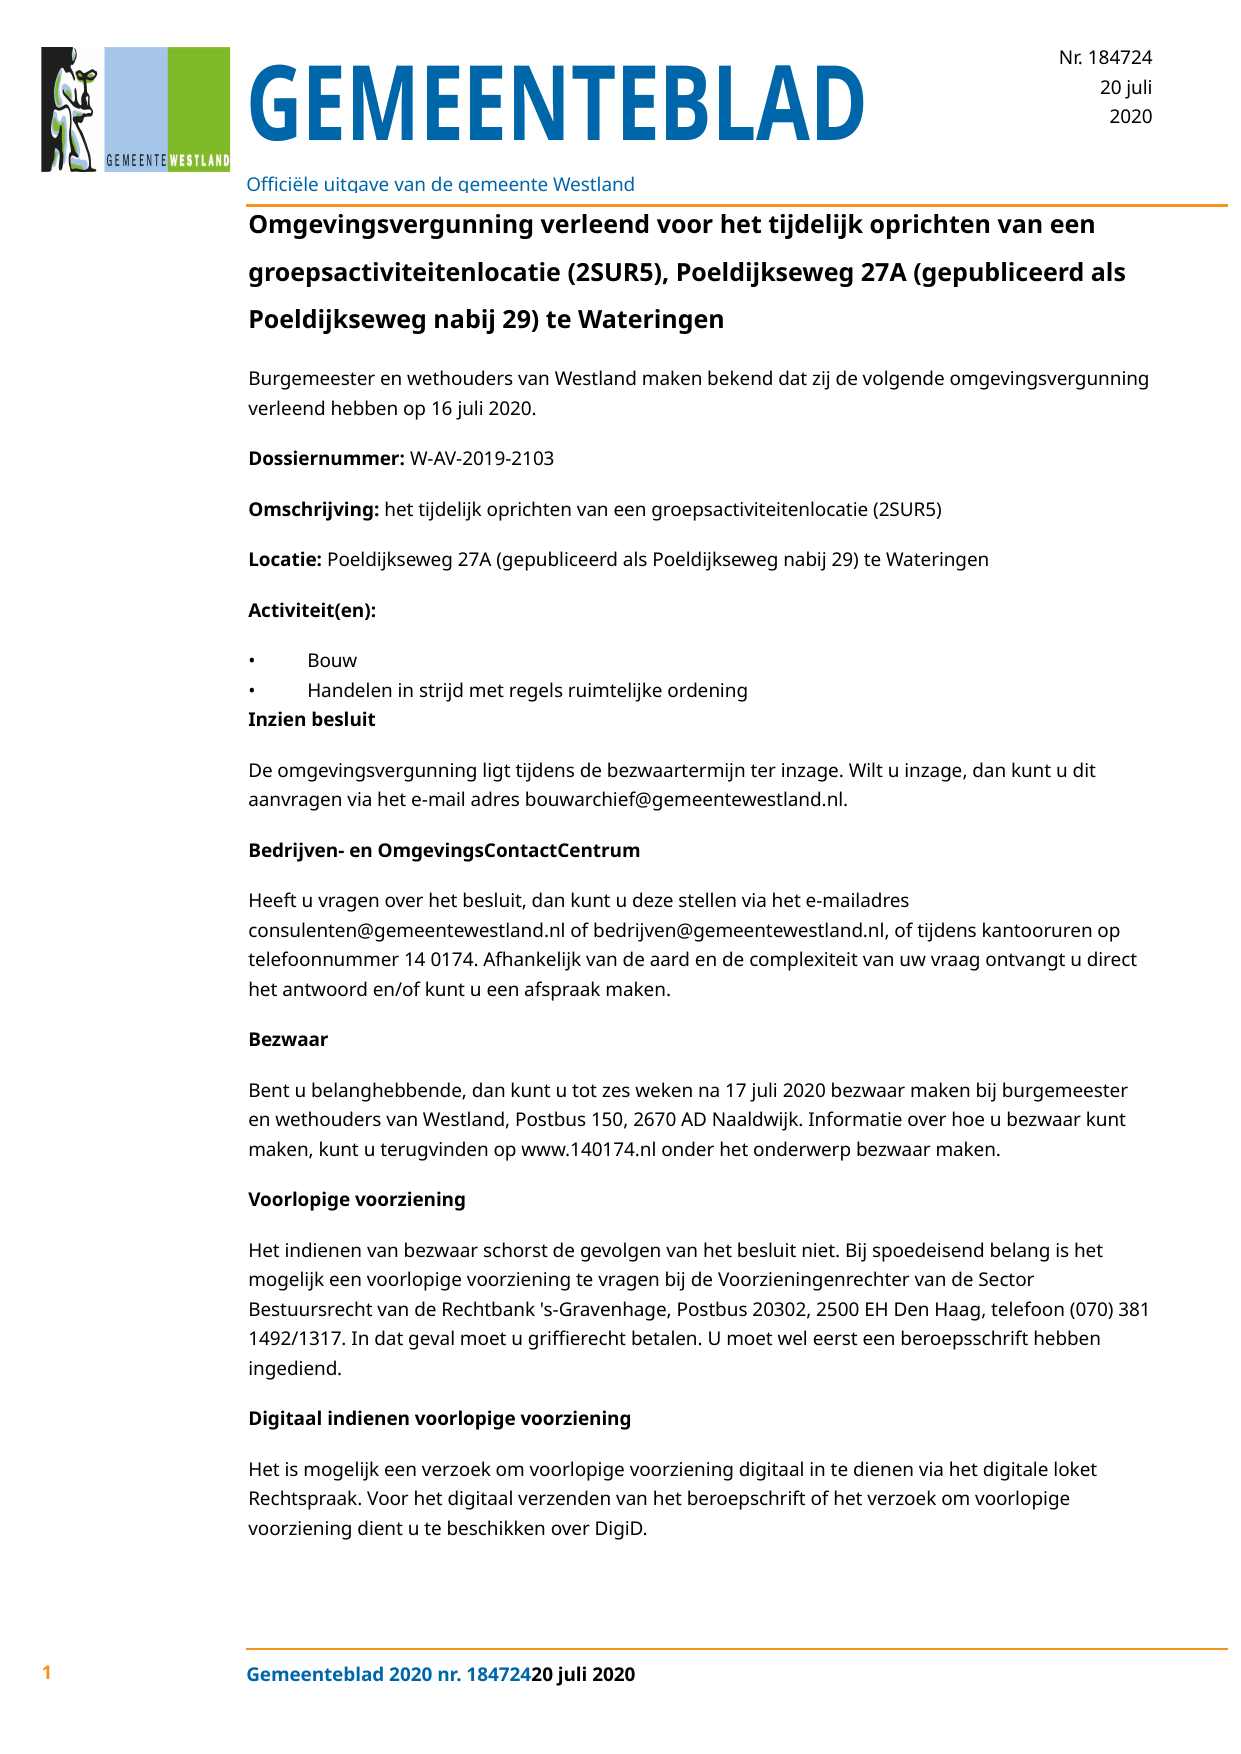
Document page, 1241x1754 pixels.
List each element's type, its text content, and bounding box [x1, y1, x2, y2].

text Dossiernummer: W-AV-2019-2103 [248, 446, 1152, 471]
text Burgemeester en wethouders van Westland maken bekend dat zij de volgende omgevingsvergunning verleend hebben op 16 juli 2020. [248, 366, 1152, 421]
text Omgevingsvergunning verleend voor het tijdelijk oprichten van een groepsactiviteitenlocatie (2SUR5), Poeldijkseweg 27A (gepubliceerd als Poeldijkseweg nabij 29) te Wateringen [248, 207, 1152, 336]
text Inzien besluit [248, 706, 1152, 732]
text Voorlopige voorziening [248, 1186, 1152, 1212]
text Digitaal indienen voorlopige voorziening [248, 1406, 1152, 1431]
text Bedrijven- en OmgevingsContactCentrum [248, 837, 1152, 862]
text Activiteit(en): [248, 597, 1152, 622]
list Bouw [248, 647, 1152, 673]
text Heeft u vragen over het besluit, dan kunt u deze stellen via het e-mailadres consulenten@gemeentewestland.nl of bedrijven@gemeentewestland.nl, of tijdens kantooruren op telefoonnummer 14 0174. Afhankelijk van de aard en de complexiteit van uw vraag ontvangt u direct het antwoord en/of kunt u een afspraak maken. [248, 887, 1152, 1002]
picture [41, 47, 231, 172]
text De omgevingsvergunning ligt tijdens de bezwaartermijn ter inzage. Wilt u inzage, dan kunt u dit aanvragen via het e-mail adres bouwarchief@gemeentewestland.nl. [248, 757, 1152, 812]
list Handelen in strijd met regels ruimtelijke ordening [248, 677, 1152, 702]
text Het indienen van bezwaar schorst de gevolgen van het besluit niet. Bij spoedeisend belang is het mogelijk een voorlopige voorziening te vragen bij de Voorzieningenrechter van de Sector Bestuursrecht van de Rechtbank 's-Gravenhage, Postbus 20302, 2500 EH Den Haag, telefoon (070) 381 1492/1317. In dat geval moet u griffierecht betalen. U moet wel eerst een beroepsschrift hebben ingediend. [248, 1237, 1152, 1381]
text Locatie: Poeldijkseweg 27A (gepubliceerd als Poeldijkseweg nabij 29) te Wateringen [248, 546, 1152, 572]
text Bezwaar [248, 1026, 1152, 1052]
text Omschrijving: het tijdelijk oprichten van een groepsactiviteitenlocatie (2SUR5) [248, 496, 1152, 522]
text Bent u belanghebbende, dan kunt u tot zes weken na 17 juli 2020 bezwaar maken bij burgemeester en wethouders van Westland, Postbus 150, 2670 AD Naaldwijk. Informatie over hoe u bezwaar kunt maken, kunt u terugvinden op www.140174.nl onder het onderwerp bezwaar maken. [248, 1077, 1152, 1162]
text Het is mogelijk een verzoek om voorlopige voorziening digitaal in te dienen via het digitale loket Rechtspraak. Voor het digitaal verzenden van het beroepschrift of het verzoek om voorlopige voorziening dient u te beschikken over DigiD. [248, 1456, 1152, 1541]
